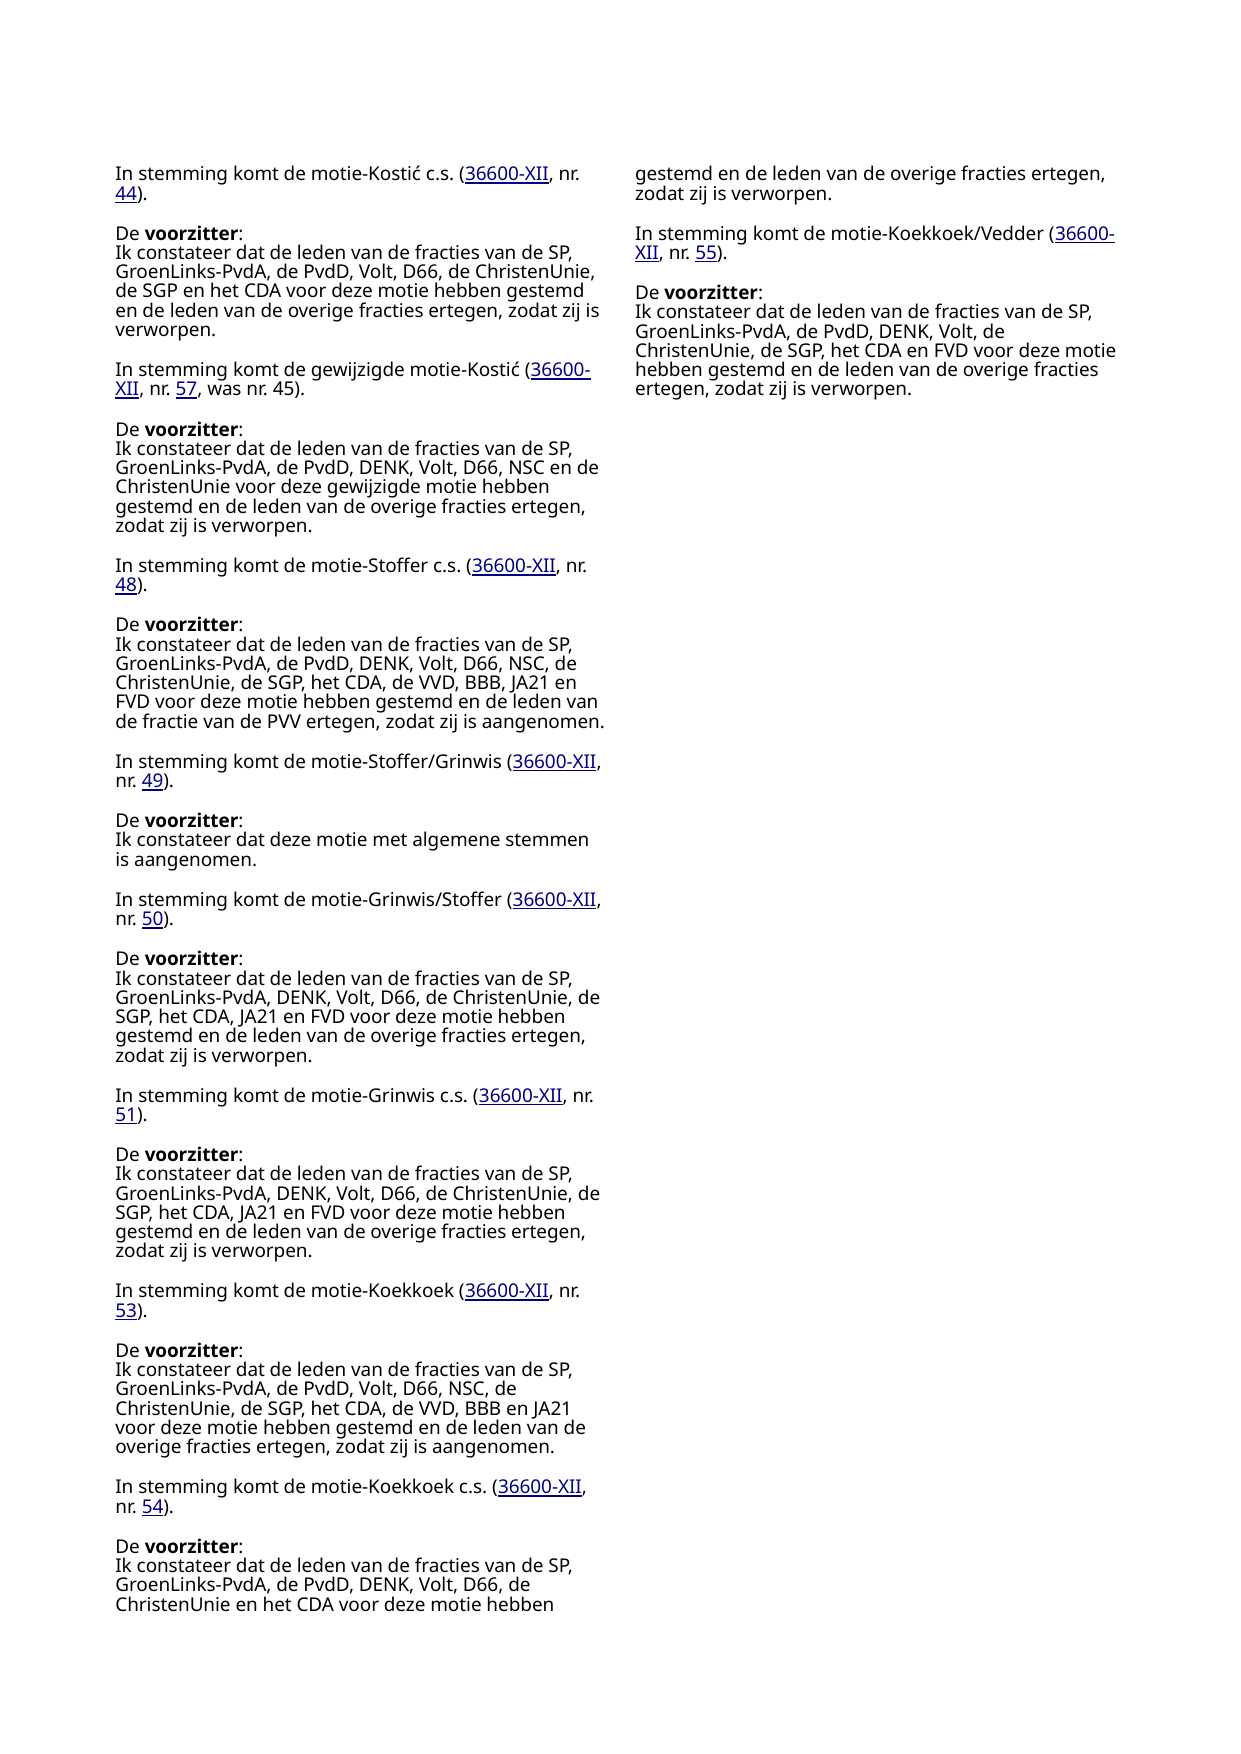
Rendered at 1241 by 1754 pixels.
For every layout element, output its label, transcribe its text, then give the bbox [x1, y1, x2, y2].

text De voorzitter: [115, 1342, 605, 1361]
text In stemming komt de motie-Stoffer/Grinwis (36600-XII, nr. 49). [115, 753, 605, 791]
text Ik constateer dat de leden van de fracties van de SP, GroenLinks-PvdA, DENK, Volt, D66, de ChristenUnie, de SGP, het CDA, JA21 en FVD voor deze motie hebben gestemd en de leden van de overige fracties ertegen, zodat zij is verworpen. [115, 969, 605, 1066]
text In stemming komt de motie-Koekkoek (36600-XII, nr. 53). [115, 1282, 605, 1321]
text In stemming komt de motie-Grinwis c.s. (36600-XII, nr. 51). [115, 1087, 605, 1125]
text Ik constateer dat de leden van de fracties van de SP, GroenLinks-PvdA, de PvdD, DENK, Volt, D66, de ChristenUnie en het CDA voor deze motie hebben [115, 1557, 605, 1615]
text De voorzitter: [115, 616, 605, 636]
text Ik constateer dat de leden van de fracties van de SP, GroenLinks-PvdA, de PvdD, Volt, D66, NSC, de ChristenUnie, de SGP, het CDA, de VVD, BBB en JA21 voor deze motie hebben gestemd en de leden van de overige fracties ertegen, zodat zij is aangenomen. [115, 1361, 605, 1457]
text Ik constateer dat de leden van de fracties van de SP, GroenLinks-PvdA, de PvdD, DENK, Volt, de ChristenUnie, de SGP, het CDA en FVD voor deze motie hebben gestemd en de leden van de overige fracties ertegen, zodat zij is verworpen. [635, 303, 1125, 400]
text In stemming komt de motie-Kostić c.s. (36600-XII, nr. 44). [115, 165, 605, 204]
text Ik constateer dat de leden van de fracties van de SP, GroenLinks-PvdA, DENK, Volt, D66, de ChristenUnie, de SGP, het CDA, JA21 en FVD voor deze motie hebben gestemd en de leden van de overige fracties ertegen, zodat zij is verworpen. [115, 1165, 605, 1262]
text De voorzitter: [115, 225, 605, 244]
text gestemd en de leden van de overige fracties ertegen, zodat zij is verworpen. [635, 165, 1125, 204]
text Ik constateer dat deze motie met algemene stemmen is aangenomen. [115, 831, 605, 870]
text Ik constateer dat de leden van de fracties van de SP, GroenLinks-PvdA, de PvdD, DENK, Volt, D66, NSC en de ChristenUnie voor deze gewijzigde motie hebben gestemd en de leden van de overige fracties ertegen, zodat zij is verworpen. [115, 440, 605, 536]
text De voorzitter: [115, 1538, 605, 1557]
text In stemming komt de gewijzigde motie-Kostić (36600-XII, nr. 57, was nr. 45). [115, 361, 605, 400]
text Ik constateer dat de leden van de fracties van de SP, GroenLinks-PvdA, de PvdD, DENK, Volt, D66, NSC, de ChristenUnie, de SGP, het CDA, de VVD, BBB, JA21 en FVD voor deze motie hebben gestemd en de leden van de fractie van de PVV ertegen, zodat zij is aangenomen. [115, 636, 605, 732]
text In stemming komt de motie-Stoffer c.s. (36600-XII, nr. 48). [115, 557, 605, 596]
text In stemming komt de motie-Koekkoek/Vedder (36600-XII, nr. 55). [635, 225, 1125, 263]
text In stemming komt de motie-Koekkoek c.s. (36600-XII, nr. 54). [115, 1478, 605, 1517]
text In stemming komt de motie-Grinwis/Stoffer (36600-XII, nr. 50). [115, 891, 605, 929]
text De voorzitter: [635, 284, 1125, 303]
text De voorzitter: [115, 421, 605, 440]
text De voorzitter: [115, 812, 605, 831]
text De voorzitter: [115, 1146, 605, 1165]
text Ik constateer dat de leden van de fracties van de SP, GroenLinks-PvdA, de PvdD, Volt, D66, de ChristenUnie, de SGP en het CDA voor deze motie hebben gestemd en de leden van de overige fracties ertegen, zodat zij is verworpen. [115, 244, 605, 340]
text De voorzitter: [115, 950, 605, 969]
